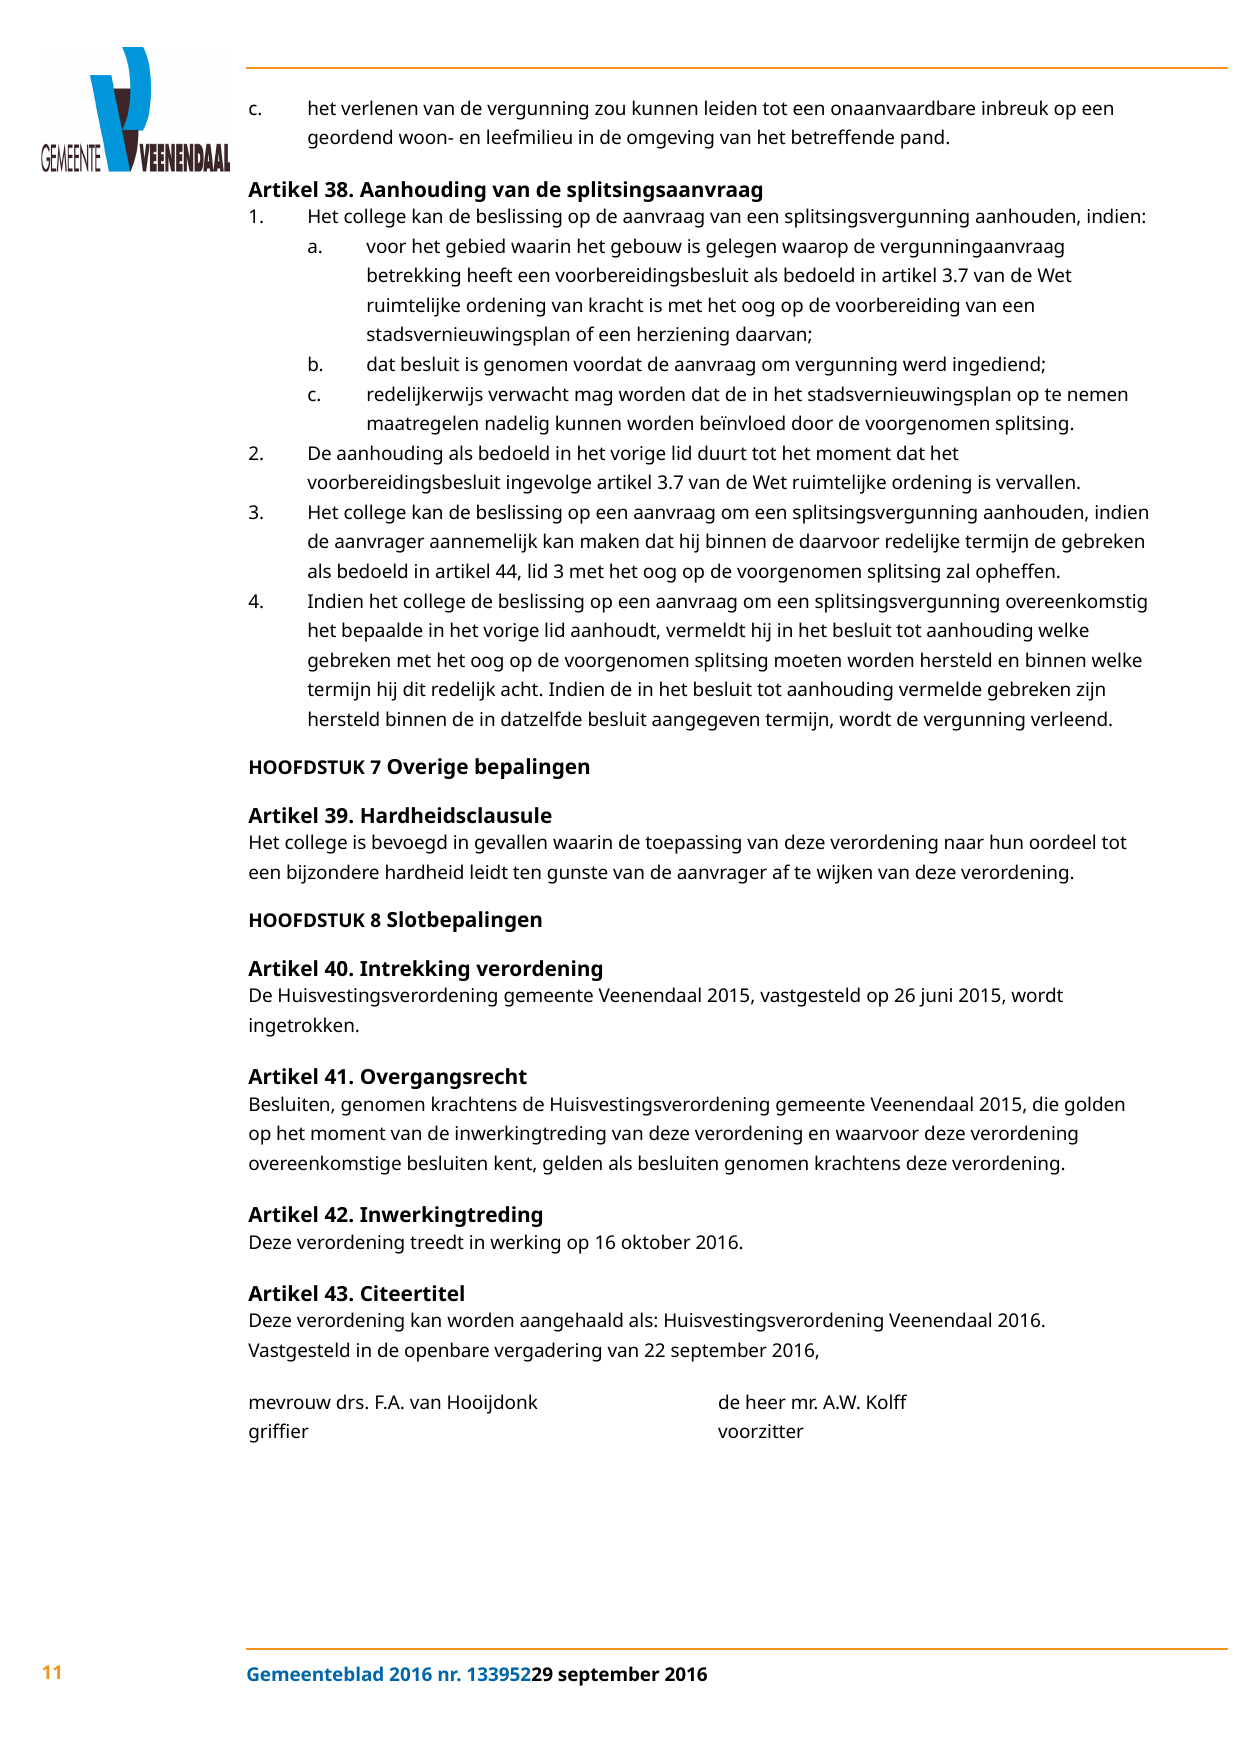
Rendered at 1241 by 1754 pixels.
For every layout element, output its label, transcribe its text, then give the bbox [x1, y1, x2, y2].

list redelijkerwijs verwacht mag worden dat de in het stadsvernieuwingsplan op te nemen maatregelen nadelig kunnen worden beïnvloed door de voorgenomen splitsing. [307, 381, 1152, 436]
text Artikel 42. Inwerkingtreding [248, 1200, 1152, 1229]
text Deze verordening kan worden aangehaald als: Huisvestingsverordening Veenendaal 2016. [248, 1308, 1152, 1333]
text Artikel 39. Hardheidsclausule [248, 801, 1152, 829]
table_cell mevrouw drs. F.A. van Hooijdonk griffier [248, 1389, 718, 1444]
text Het college is bevoegd in gevallen waarin de toepassing van deze verordening naar hun oordeel tot een bijzondere hardheid leidt ten gunste van de aanvrager af te wijken van deze verordening. [248, 829, 1152, 885]
table_cell [248, 1363, 718, 1389]
list het verlenen van de vergunning zou kunnen leiden tot een onaanvaardbare inbreuk op een geordend woon- en leefmilieu in de omgeving van het betreffende pand. [248, 95, 1152, 150]
list voor het gebied waarin het gebouw is gelegen waarop de vergunningaanvraag betrekking heeft een voorbereidingsbesluit als bedoeld in artikel 3.7 van de Wet ruimtelijke ordening van kracht is met het oog op de voorbereiding van een stadsvernieuwingsplan of een herziening daarvan; [307, 233, 1152, 347]
list dat besluit is genomen voordat de aanvraag om vergunning werd ingediend; [307, 351, 1152, 377]
list Het college kan de beslissing op een aanvraag om een splitsingsvergunning aanhouden, indien de aanvrager aannemelijk kan maken dat hij binnen de daarvoor redelijke termijn de gebreken als bedoeld in artikel 44, lid 3 met het oog op de voorgenomen splitsing zal opheffen. [248, 499, 1152, 584]
picture [41, 47, 130, 172]
text De Huisvestingsverordening gemeente Veenendaal 2015, vastgesteld op 26 juni 2015, wordt ingetrokken. [248, 982, 1152, 1038]
text Artikel 43. Citeertitel [248, 1279, 1152, 1308]
list De aanhouding als bedoeld in het vorige lid duurt tot het moment dat het voorbereidingsbesluit ingevolge artikel 3.7 van de Wet ruimtelijke ordening is vervallen. [248, 440, 1152, 495]
text Artikel 40. Intrekking verordening [248, 954, 1152, 982]
text Artikel 38. Aanhouding van de splitsingsaanvraag [248, 175, 1152, 203]
text Besluiten, genomen krachtens de Huisvestingsverordening gemeente Veenendaal 2015, die golden op het moment van de inwerkingtreding van deze verordening en waarvoor deze verordening overeenkomstige besluiten kent, gelden als besluiten genomen krachtens deze verordening. [248, 1091, 1152, 1176]
list Indien het college de beslissing op een aanvraag om een splitsingsvergunning overeenkomstig het bepaalde in het vorige lid aanhoudt, vermeldt hij in het besluit tot aanhouding welke gebreken met het oog op de voorgenomen splitsing moeten worden hersteld en binnen welke termijn hij dit redelijk acht. Indien de in het besluit tot aanhouding vermelde gebreken zijn hersteld binnen de in datzelfde besluit aangegeven termijn, wordt de vergunning verleend. [248, 588, 1152, 732]
text HOOFDSTUK 8 Slotbepalingen [248, 905, 1152, 933]
text HOOFDSTUK 7 Overige bepalingen [248, 752, 1152, 780]
table_cell [718, 1363, 1152, 1389]
table_header Vastgesteld in de openbare vergadering van 22 september 2016, [248, 1338, 1152, 1363]
picture [123, 47, 231, 172]
text Deze verordening treedt in werking op 16 oktober 2016. [248, 1229, 1152, 1254]
text Artikel 41. Overgangsrecht [248, 1062, 1152, 1091]
list Het college kan de beslissing op de aanvraag van een splitsingsvergunning aanhouden, indien: [248, 203, 1152, 229]
table_cell de heer mr. A.W. Kolff voorzitter [718, 1389, 1152, 1444]
